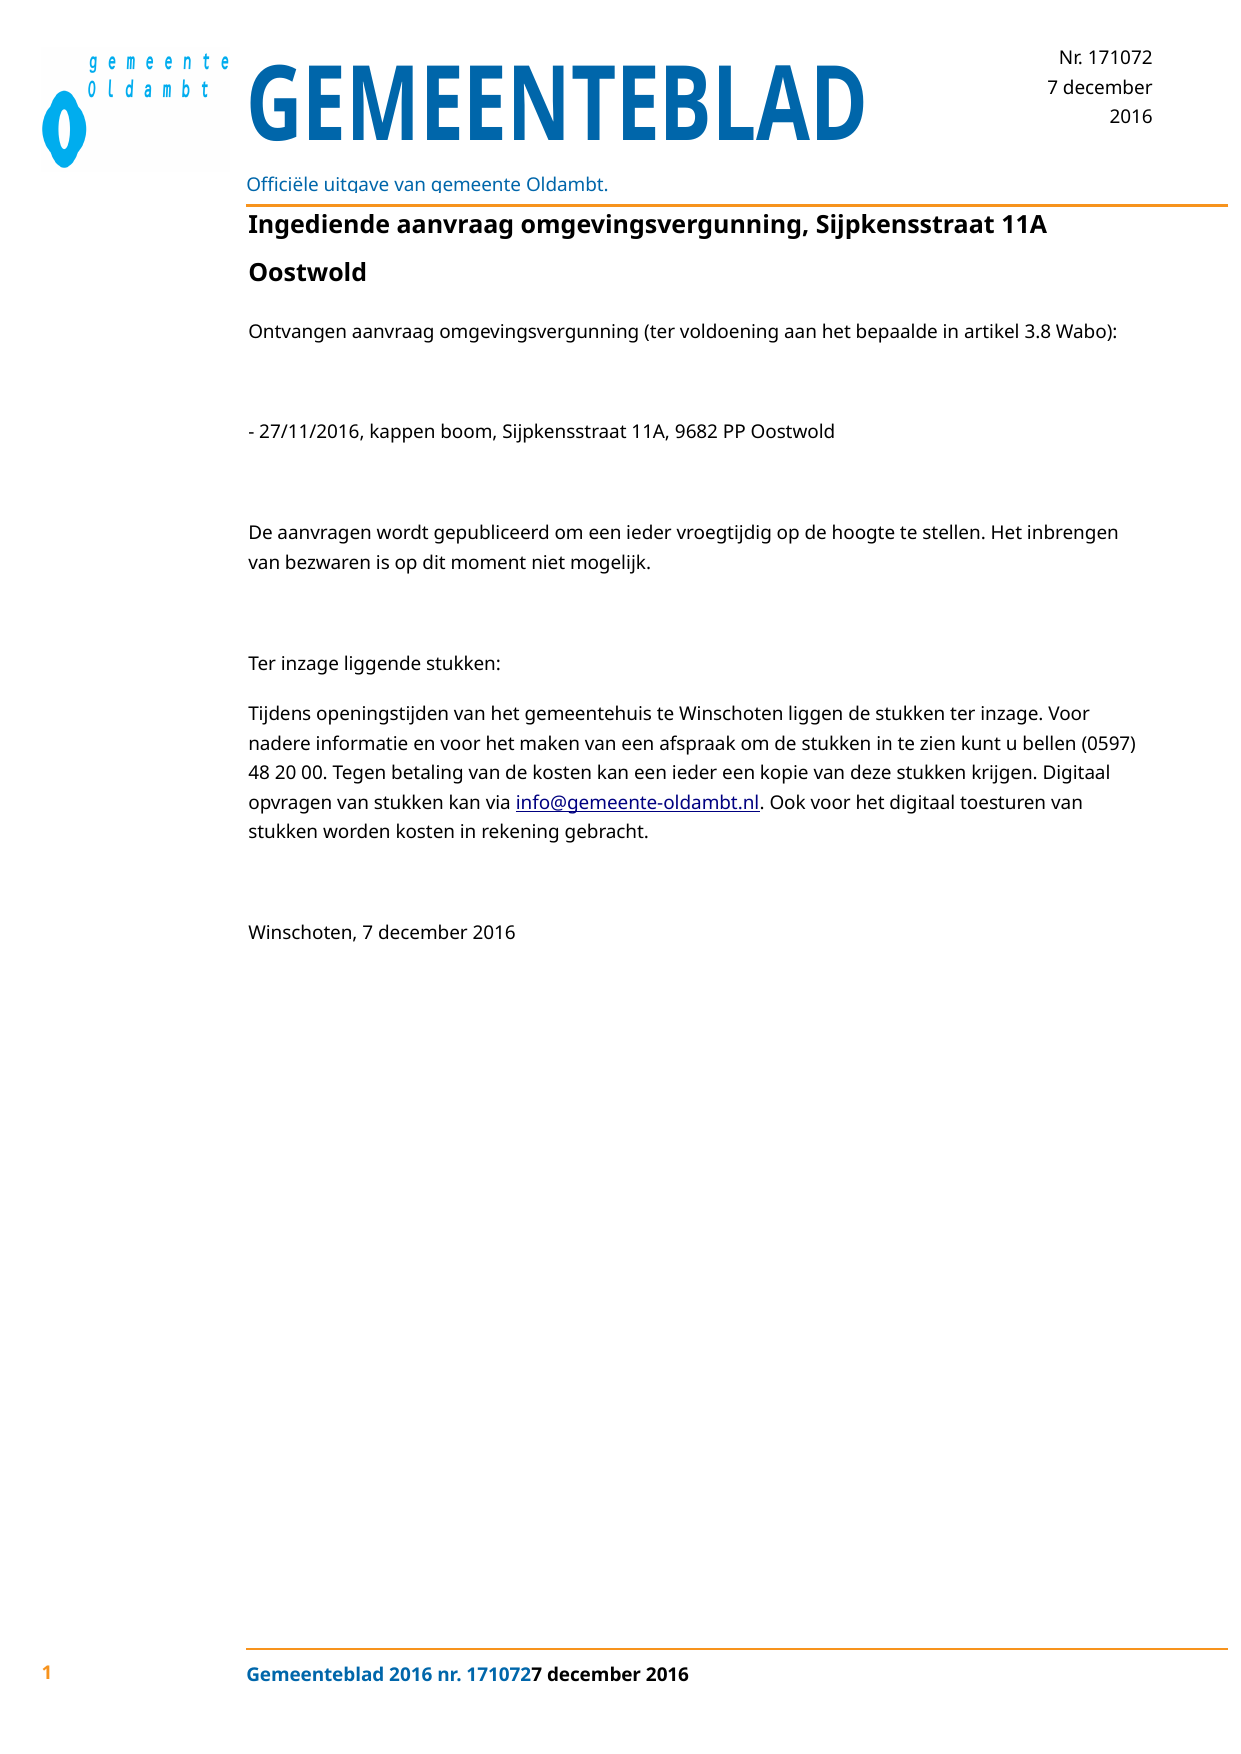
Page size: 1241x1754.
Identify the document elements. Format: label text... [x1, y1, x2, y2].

text Winschoten, 7 december 2016 [248, 919, 1152, 945]
text Ingediende aanvraag omgevingsvergunning, Sijpkensstraat 11A Oostwold [248, 207, 1152, 288]
text Ontvangen aanvraag omgevingsvergunning (ter voldoening aan het bepaalde in artikel 3.8 Wabo): [248, 318, 1152, 344]
text Ter inzage liggende stukken: [248, 650, 1152, 676]
text - 27/11/2016, kappen boom, Sijpkensstraat 11A, 9682 PP Oostwold [248, 419, 1152, 444]
text Tijdens openingstijden van het gemeentehuis te Winschoten liggen de stukken ter inzage. Voor nadere informatie en voor het maken van een afspraak om de stukken in te zien kunt u bellen (0597) 48 20 00. Tegen betaling van de kosten kan een ieder een kopie van deze stukken krijgen. Digitaal opvragen van stukken kan via info@gemeente-oldambt.nl. Ook voor het digitaal toesturen van stukken worden kosten in rekening gebracht. [248, 700, 1152, 844]
text De aanvragen wordt gepubliceerd om een ieder vroegtijdig op de hoogte te stellen. Het inbrengen van bezwaren is op dit moment niet mogelijk. [248, 519, 1152, 575]
picture [41, 47, 231, 172]
